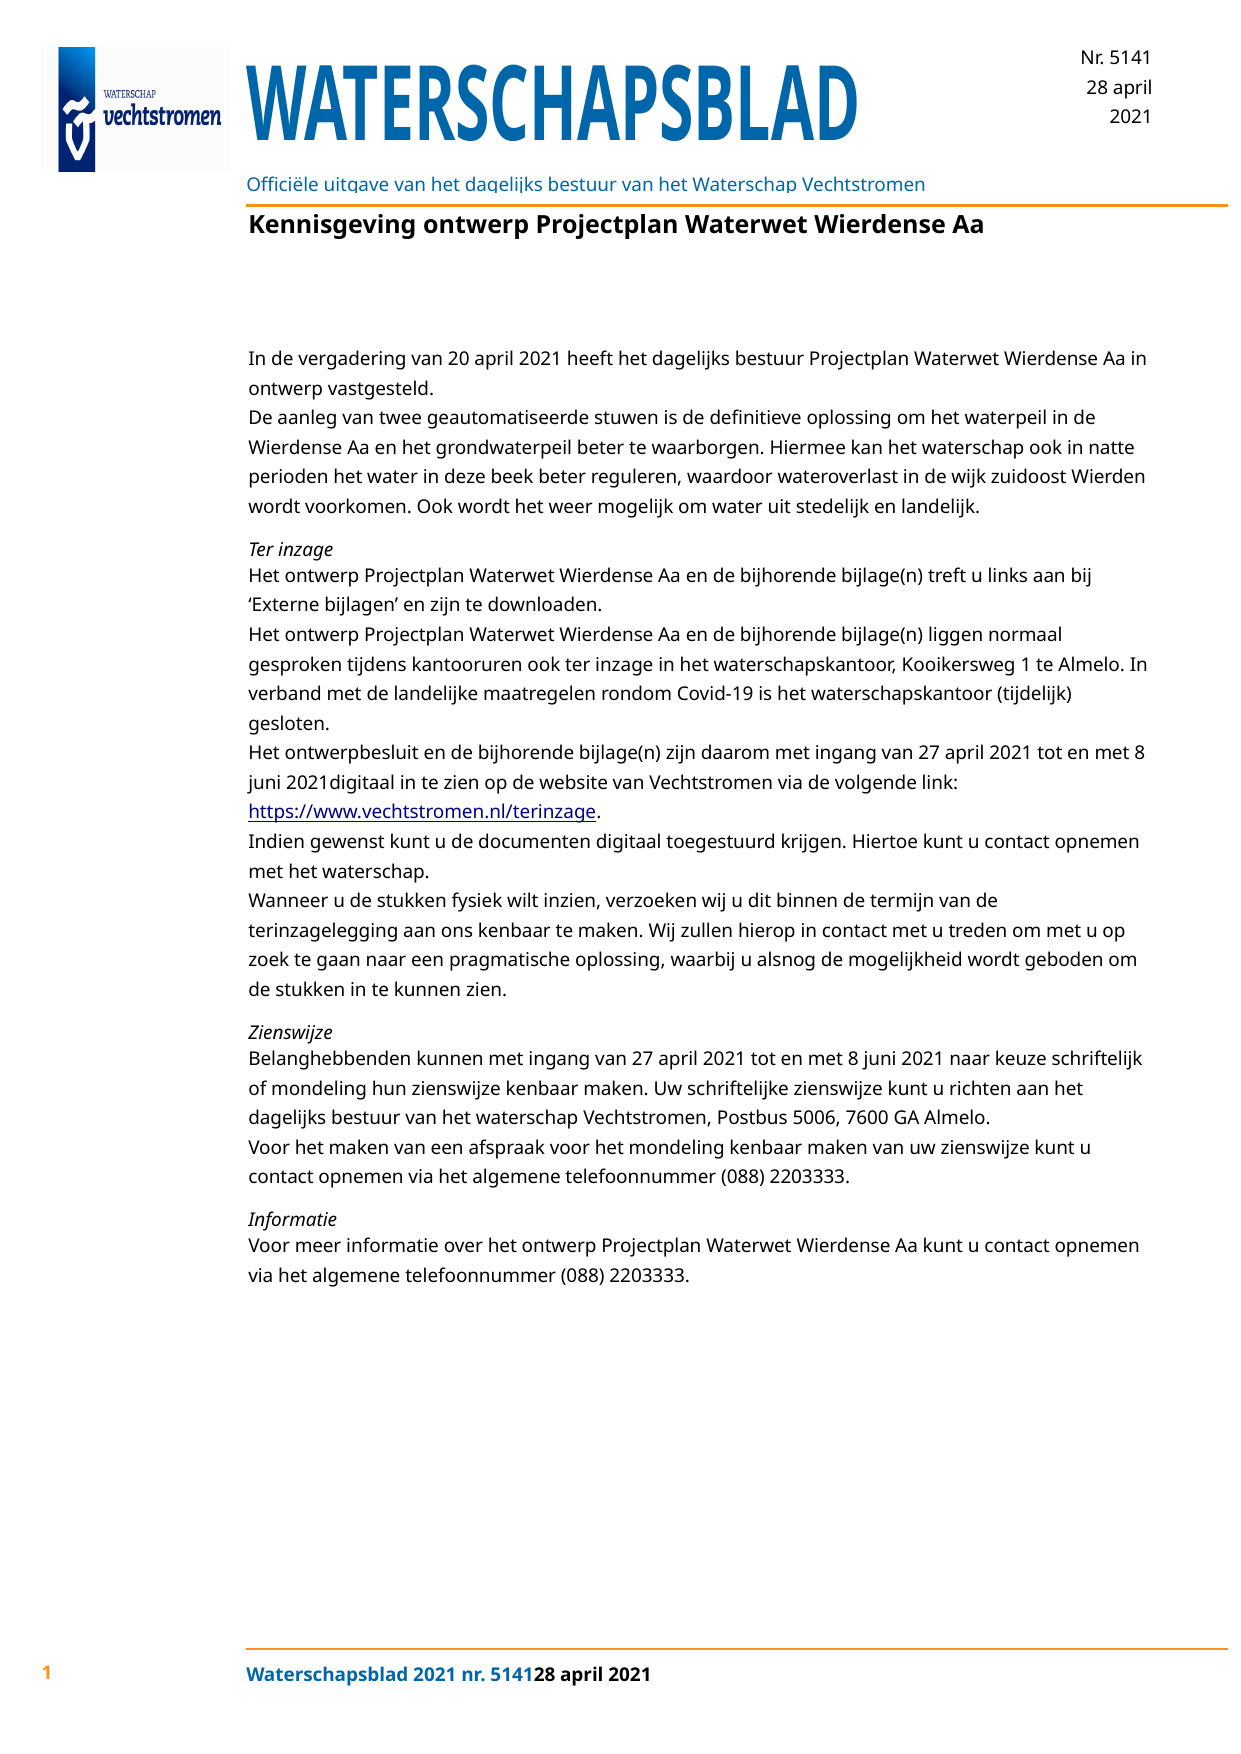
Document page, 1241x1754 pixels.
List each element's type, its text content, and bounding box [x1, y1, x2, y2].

text De aanleg van twee geautomatiseerde stuwen is de definitieve oplossing om het waterpeil in de Wierdense Aa en het grondwaterpeil beter te waarborgen. Hiermee kan het waterschap ook in natte perioden het water in deze beek beter reguleren, waardoor wateroverlast in de wijk zuidoost Wierden wordt voorkomen. Ook wordt het weer mogelijk om water uit stedelijk en landelijk. [248, 404, 1152, 519]
picture [41, 47, 231, 172]
text Het ontwerpbesluit en de bijhorende bijlage(n) zijn daarom met ingang van 27 april 2021 tot en met 8 juni 2021digitaal in te zien op de website van Vechtstromen via de volgende link: https://www.vechtstromen.nl/terinzage. [248, 739, 1152, 824]
text Informatie [248, 1207, 1152, 1232]
text Voor het maken van een afspraak voor het mondeling kenbaar maken van uw zienswijze kunt u contact opnemen via het algemene telefoonnummer (088) 2203333. [248, 1134, 1152, 1189]
text Ter inzage [248, 536, 1152, 562]
text Het ontwerp Projectplan Waterwet Wierdense Aa en de bijhorende bijlage(n) treft u links aan bij ‘Externe bijlagen’ en zijn te downloaden. [248, 562, 1152, 617]
text Indien gewenst kunt u de documenten digitaal toegestuurd krijgen. Hiertoe kunt u contact opnemen met het waterschap. [248, 828, 1152, 884]
text In de vergadering van 20 april 2021 heeft het dagelijks bestuur Projectplan Waterwet Wierdense Aa in ontwerp vastgesteld. [248, 345, 1152, 401]
text Wanneer u de stukken fysiek wilt inzien, verzoeken wij u dit binnen de termijn van de terinzagelegging aan ons kenbaar te maken. Wij zullen hierop in contact met u treden om met u op zoek te gaan naar een pragmatische oplossing, waarbij u alsnog de mogelijkheid wordt geboden om de stukken in te kunnen zien. [248, 887, 1152, 1002]
text Belanghebbenden kunnen met ingang van 27 april 2021 tot en met 8 juni 2021 naar keuze schriftelijk of mondeling hun zienswijze kenbaar maken. Uw schriftelijke zienswijze kunt u richten aan het dagelijks bestuur van het waterschap Vechtstromen, Postbus 5006, 7600 GA Almelo. [248, 1045, 1152, 1130]
text Het ontwerp Projectplan Waterwet Wierdense Aa en de bijhorende bijlage(n) liggen normaal gesproken tijdens kantooruren ook ter inzage in het waterschapskantoor, Kooikersweg 1 te Almelo. In verband met de landelijke maatregelen rondom Covid-19 is het waterschapskantoor (tijdelijk) gesloten. [248, 621, 1152, 736]
text Voor meer informatie over het ontwerp Projectplan Waterwet Wierdense Aa kunt u contact opnemen via het algemene telefoonnummer (088) 2203333. [248, 1232, 1152, 1288]
text Zienswijze [248, 1019, 1152, 1045]
text Kennisgeving ontwerp Projectplan Waterwet Wierdense Aa [248, 207, 1152, 241]
